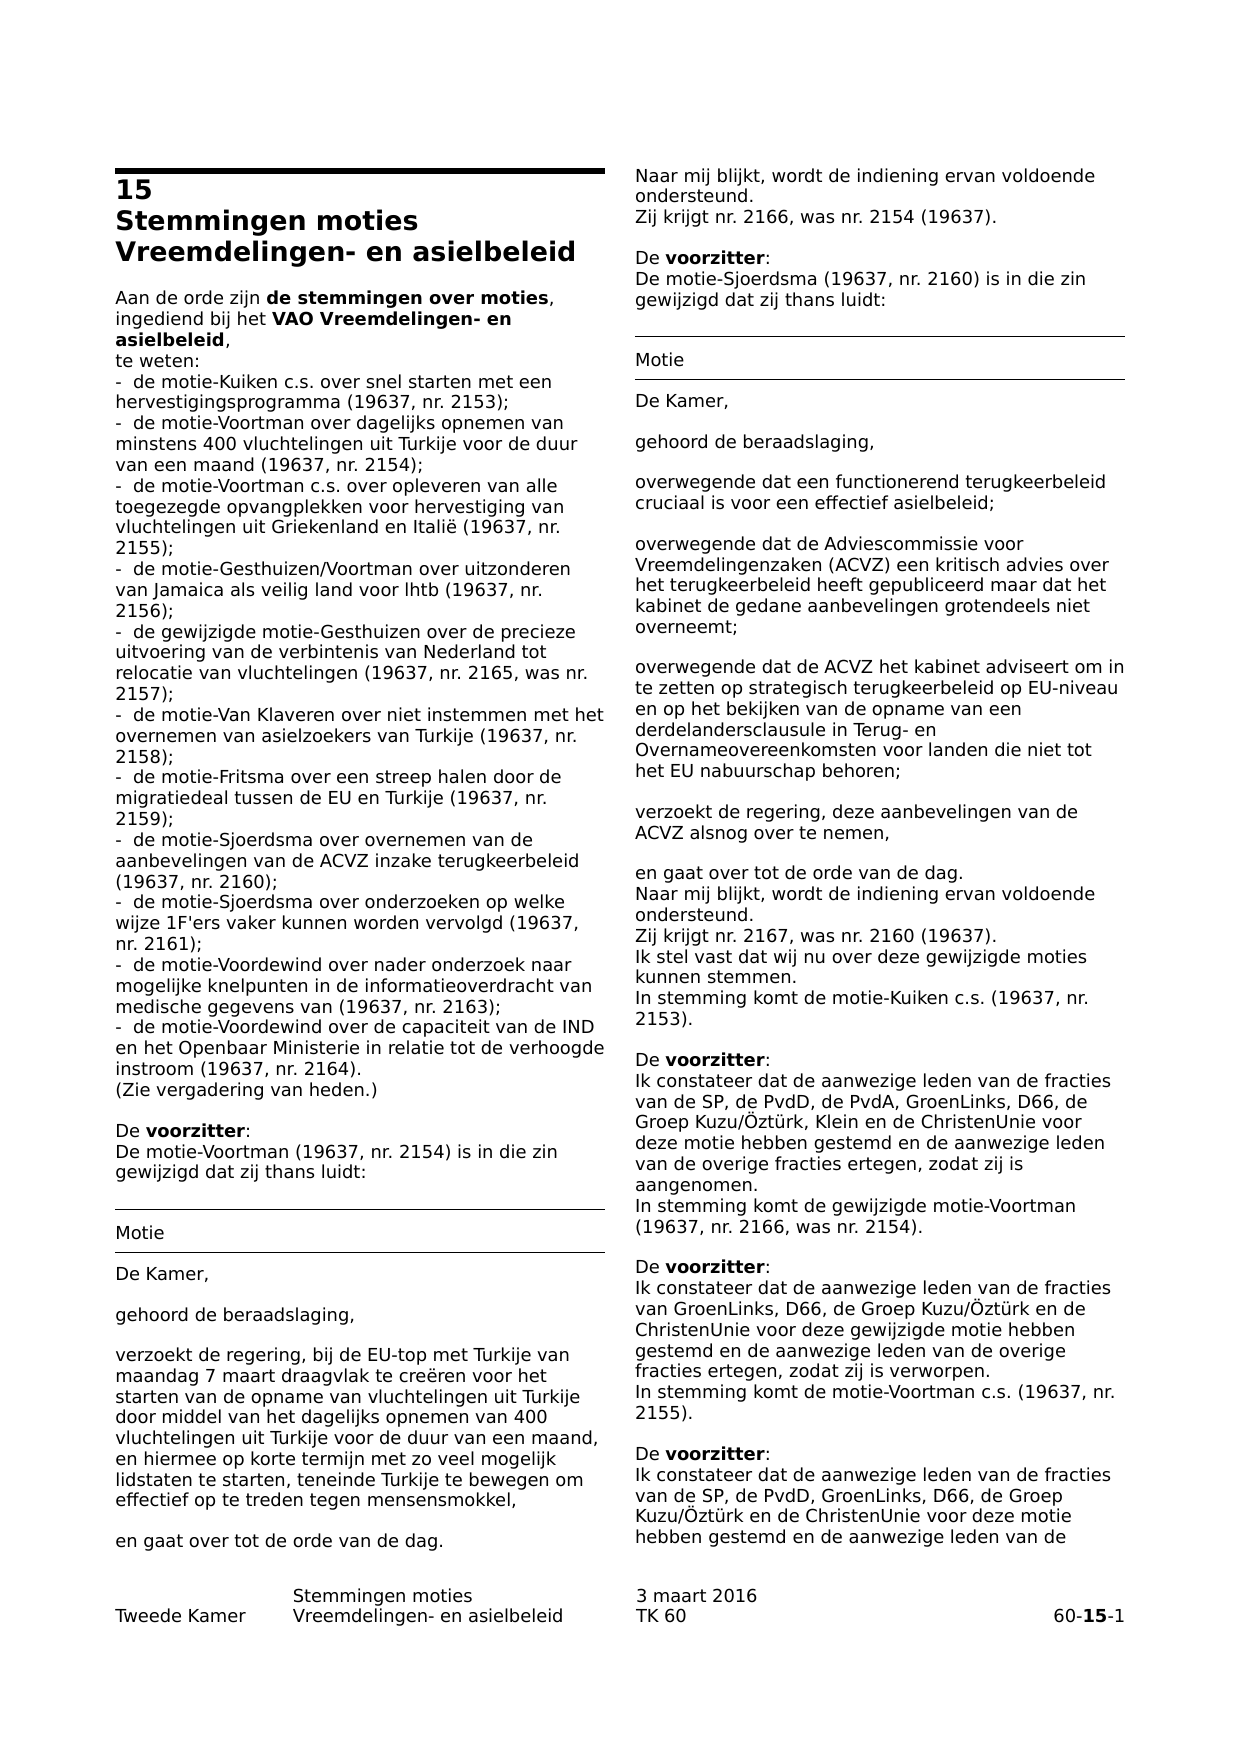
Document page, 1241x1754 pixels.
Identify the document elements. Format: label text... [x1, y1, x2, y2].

text overwegende dat een functionerend terugkeerbeleid cruciaal is voor een effectief asielbeleid; [635, 472, 1125, 514]
text De voorzitter: [635, 1257, 1125, 1278]
text Zij krijgt nr. 2166, was nr. 2154 (19637). [635, 207, 1125, 228]
text Motie [635, 350, 1125, 371]
text en gaat over tot de orde van de dag. [635, 863, 1125, 884]
list de motie-Sjoerdsma over onderzoeken op welke wijze 1F'ers vaker kunnen worden vervolgd (19637, nr. 2161); [115, 892, 605, 955]
text De motie-Sjoerdsma (19637, nr. 2160) is in die zin gewijzigd dat zij thans luidt: [635, 268, 1125, 310]
text De voorzitter: [115, 1121, 605, 1141]
list de motie-Voortman c.s. over opleveren van alle toegezegde opvangplekken voor hervestiging van vluchtelingen uit Griekenland en Italië (19637, nr. 2155); [115, 476, 605, 559]
list de motie-Fritsma over een streep halen door de migratiedeal tussen de EU en Turkije (19637, nr. 2159); [115, 767, 605, 830]
text De Kamer, [115, 1264, 605, 1284]
list de motie-Gesthuizen/Voortman over uitzonderen van Jamaica als veilig land voor lhtb (19637, nr. 2156); [115, 559, 605, 621]
list de motie-Voortman over dagelijks opnemen van minstens 400 vluchtelingen uit Turkije voor de duur van een maand (19637, nr. 2154); [115, 413, 605, 476]
text De voorzitter: [635, 1050, 1125, 1071]
list de gewijzigde motie-Gesthuizen over de precieze uitvoering van de verbintenis van Nederland tot relocatie van vluchtelingen (19637, nr. 2165, was nr. 2157); [115, 621, 605, 705]
text Naar mij blijkt, wordt de indiening ervan voldoende ondersteund. [635, 884, 1125, 926]
list de motie-Kuiken c.s. over snel starten met een hervestigingsprogramma (19637, nr. 2153); [115, 371, 605, 413]
text Ik stel vast dat wij nu over deze gewijzigde moties kunnen stemmen. [635, 946, 1125, 988]
text In stemming komt de motie-Voortman c.s. (19637, nr. 2155). [635, 1382, 1125, 1424]
text gehoord de beraadslaging, [115, 1304, 605, 1325]
text Ik constateer dat de aanwezige leden van de fracties van de SP, de PvdD, de PvdA, GroenLinks, D66, de Groep Kuzu/Öztürk, Klein en de ChristenUnie voor deze motie hebben gestemd en de aanwezige leden van de overige fracties ertegen, zodat zij is aangenomen. [635, 1071, 1125, 1196]
list de motie-Voordewind over de capaciteit van de IND en het Openbaar Ministerie in relatie tot de verhoogde instroom (19637, nr. 2164). [115, 1017, 605, 1080]
list de motie-Sjoerdsma over overnemen van de aanbevelingen van de ACVZ inzake terugkeerbeleid (19637, nr. 2160); [115, 830, 605, 892]
text Naar mij blijkt, wordt de indiening ervan voldoende ondersteund. [635, 165, 1125, 207]
text Ik constateer dat de aanwezige leden van de fracties van de SP, de PvdD, GroenLinks, D66, de Groep Kuzu/Öztürk en de ChristenUnie voor deze motie hebben gestemd en de aanwezige leden van de [635, 1464, 1125, 1548]
title 15 Stemmingen moties Vreemdelingen- en asielbeleid [115, 174, 605, 268]
list de motie-Voordewind over nader onderzoek naar mogelijke knelpunten in de informatieoverdracht van medische gegevens van (19637, nr. 2163); [115, 955, 605, 1017]
text De Kamer, [635, 391, 1125, 412]
text De voorzitter: [635, 248, 1125, 268]
text overwegende dat de Adviescommissie voor Vreemdelingenzaken (ACVZ) een kritisch advies over het terugkeerbeleid heeft gepubliceerd maar dat het kabinet de gedane aanbevelingen grotendeels niet overneemt; [635, 534, 1125, 637]
text gehoord de beraadslaging, [635, 432, 1125, 452]
text en gaat over tot de orde van de dag. [115, 1531, 605, 1552]
text Zij krijgt nr. 2167, was nr. 2160 (19637). [635, 926, 1125, 946]
text De voorzitter: [635, 1444, 1125, 1464]
text De motie-Voortman (19637, nr. 2154) is in die zin gewijzigd dat zij thans luidt: [115, 1141, 605, 1183]
text verzoekt de regering, bij de EU-top met Turkije van maandag 7 maart draagvlak te creëren voor het starten van de opname van vluchtelingen uit Turkije door middel van het dagelijks opnemen van 400 vluchtelingen uit Turkije voor de duur van een maand, en hiermee op korte termijn met zo veel mogelijk lidstaten te starten, teneinde Turkije te bewegen om effectief op te treden tegen mensensmokkel, [115, 1345, 605, 1511]
text In stemming komt de motie-Kuiken c.s. (19637, nr. 2153). [635, 988, 1125, 1030]
text overwegende dat de ACVZ het kabinet adviseert om in te zetten op strategisch terugkeerbeleid op EU-niveau en op het bekijken van de opname van een derdelandersclausule in Terug- en Overnameovereenkomsten voor landen die niet tot het EU nabuurschap behoren; [635, 657, 1125, 782]
text Motie [115, 1223, 605, 1244]
text (Zie vergadering van heden.) [115, 1080, 605, 1101]
text Aan de orde zijn de stemmingen over moties, ingediend bij het VAO Vreemdelingen- en asielbeleid, [115, 288, 605, 351]
text In stemming komt de gewijzigde motie-Voortman (19637, nr. 2166, was nr. 2154). [635, 1196, 1125, 1237]
text te weten: [115, 351, 605, 371]
text Ik constateer dat de aanwezige leden van de fracties van GroenLinks, D66, de Groep Kuzu/Öztürk en de ChristenUnie voor deze gewijzigde motie hebben gestemd en de aanwezige leden van de overige fracties ertegen, zodat zij is verworpen. [635, 1278, 1125, 1382]
list de motie-Van Klaveren over niet instemmen met het overnemen van asielzoekers van Turkije (19637, nr. 2158); [115, 705, 605, 767]
text verzoekt de regering, deze aanbevelingen van de ACVZ alsnog over te nemen, [635, 802, 1125, 843]
